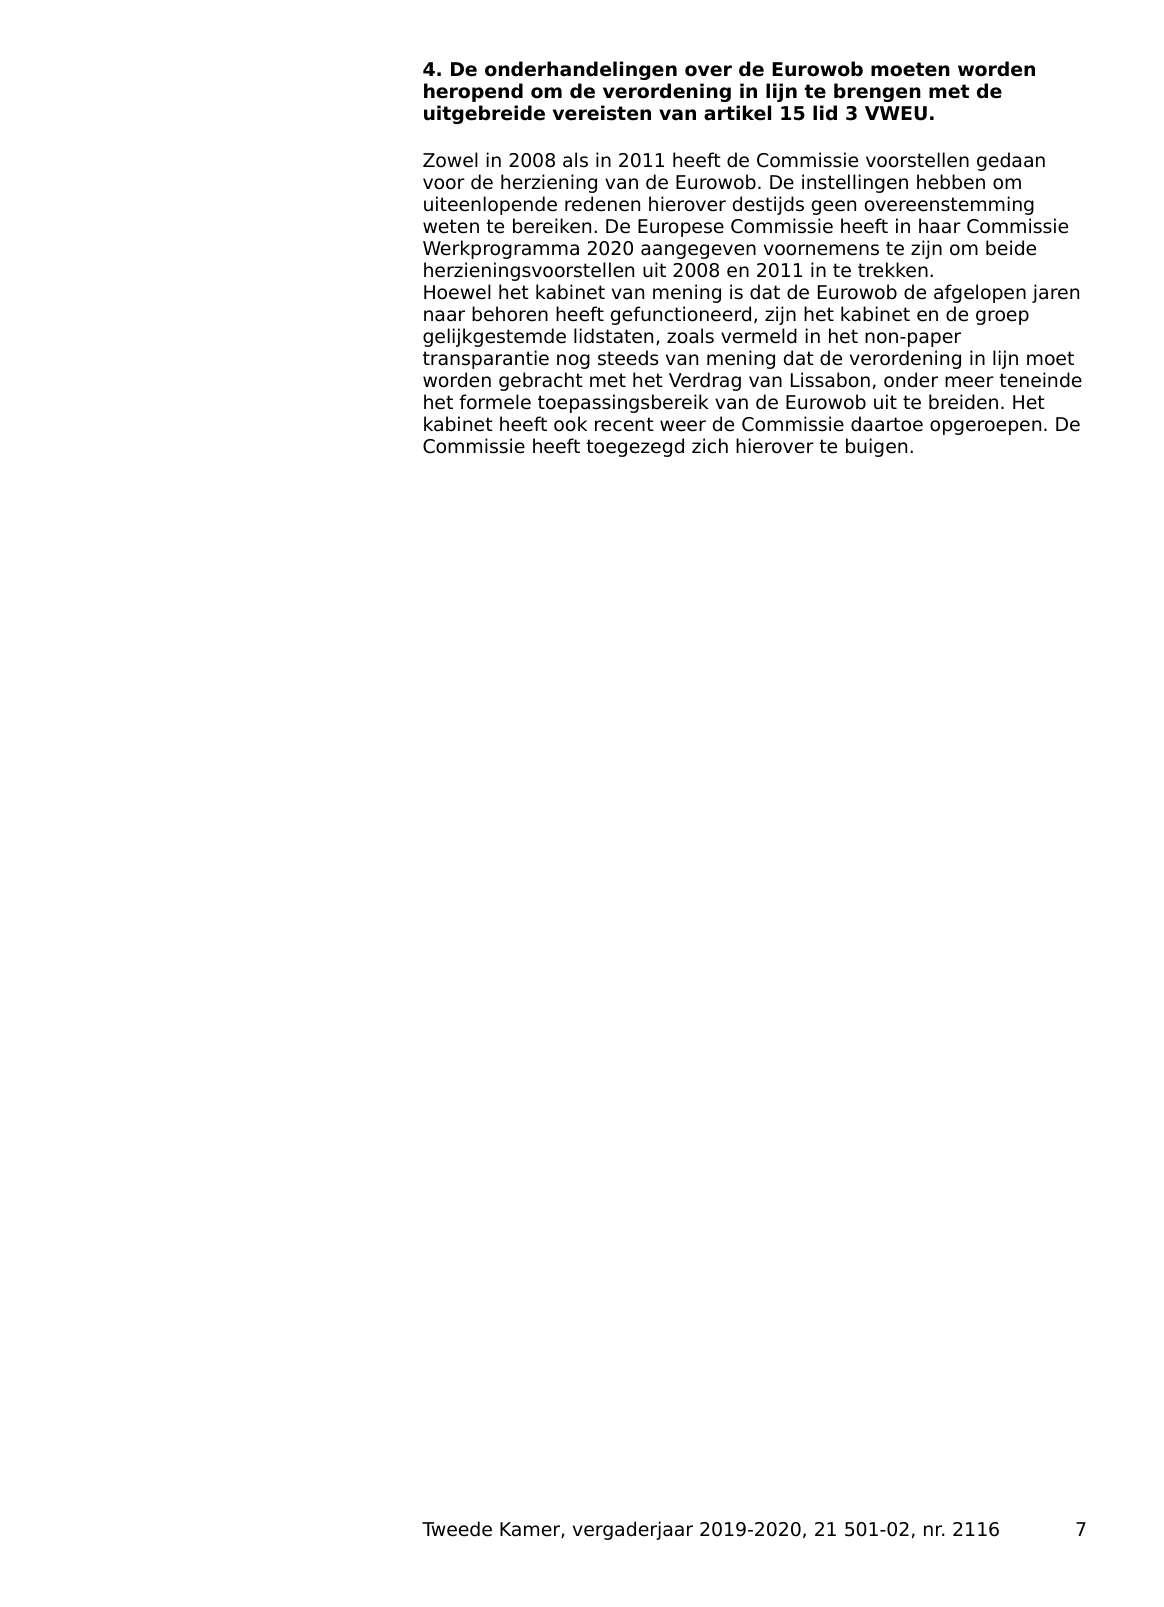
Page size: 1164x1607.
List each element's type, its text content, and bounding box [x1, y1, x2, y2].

text Zowel in 2008 als in 2011 heeft de Commissie voorstellen gedaan voor de herziening van de Eurowob. De instellingen hebben om uiteenlopende redenen hierover destijds geen overeenstemming weten te bereiken. De Europese Commissie heeft in haar Commissie Werkprogramma 2020 aangegeven voornemens te zijn om beide herzieningsvoorstellen uit 2008 en 2011 in te trekken. [422, 150, 1087, 282]
subtitle 4. De onderhandelingen over de Eurowob moeten worden heropend om de verordening in lijn te brengen met de uitgebreide vereisten van artikel 15 lid 3 VWEU. [422, 59, 1087, 125]
text Hoewel het kabinet van mening is dat de Eurowob de afgelopen jaren naar behoren heeft gefunctioneerd, zijn het kabinet en de groep gelijkgestemde lidstaten, zoals vermeld in het non-paper transparantie nog steeds van mening dat de verordening in lijn moet worden gebracht met het Verdrag van Lissabon, onder meer teneinde het formele toepassingsbereik van de Eurowob uit te breiden. Het kabinet heeft ook recent weer de Commissie daartoe opgeroepen. De Commissie heeft toegezegd zich hierover te buigen. [422, 282, 1087, 458]
